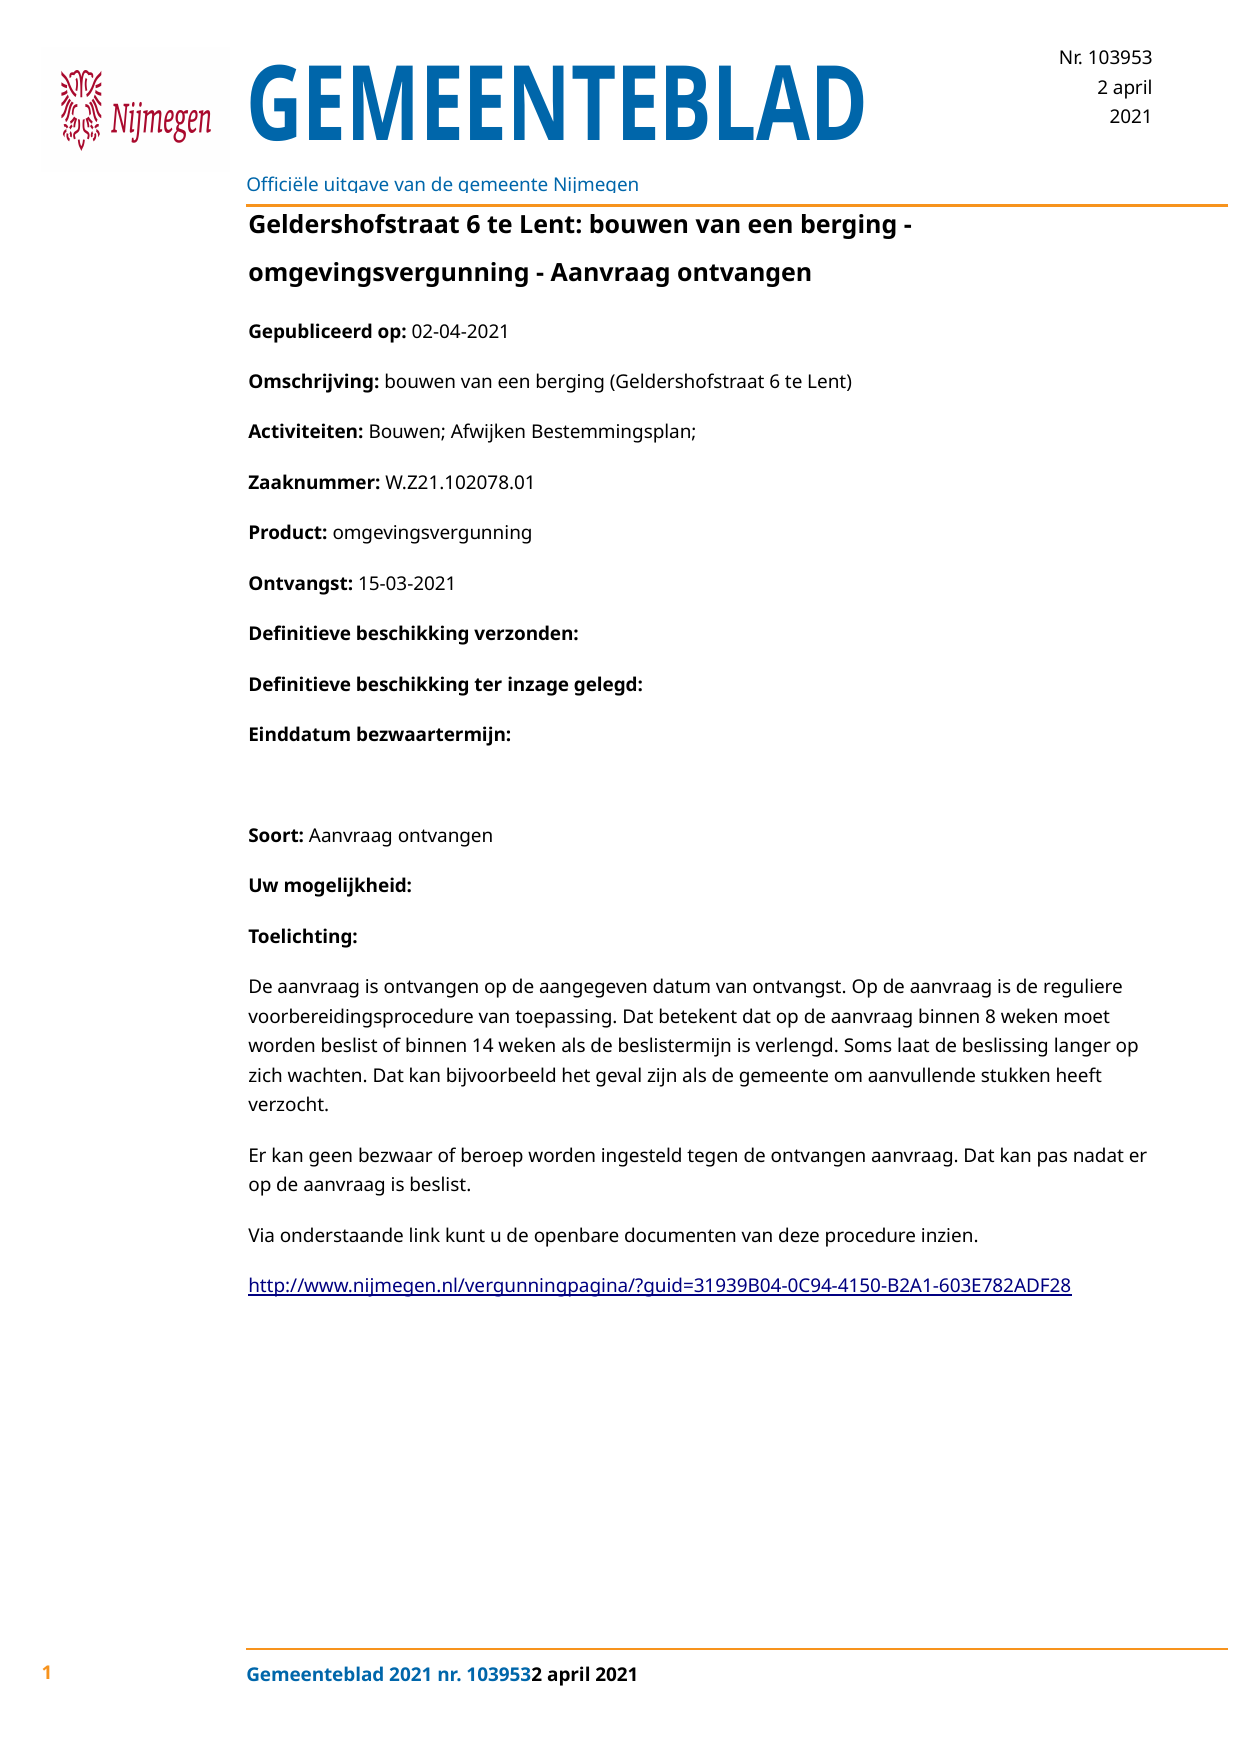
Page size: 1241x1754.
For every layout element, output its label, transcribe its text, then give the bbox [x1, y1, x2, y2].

text Einddatum bezwaartermijn: [248, 721, 1152, 747]
text Definitieve beschikking verzonden: [248, 620, 1152, 646]
text Toelichting: [248, 923, 1152, 949]
text Uw mogelijkheid: [248, 872, 1152, 898]
text Soort: Aanvraag ontvangen [248, 822, 1152, 848]
text Omschrijving: bouwen van een berging (Geldershofstraat 6 te Lent) [248, 368, 1152, 394]
text Geldershofstraat 6 te Lent: bouwen van een berging - omgevingsvergunning - Aanvraag ontvangen [248, 207, 1152, 288]
text Definitieve beschikking ter inzage gelegd: [248, 671, 1152, 697]
text Activiteiten: Bouwen; Afwijken Bestemmingsplan; [248, 419, 1152, 444]
text http://www.nijmegen.nl/vergunningpagina/?guid=31939B04-0C94-4150-B2A1-603E782ADF28 [248, 1272, 1152, 1298]
text De aanvraag is ontvangen op de aangegeven datum van ontvangst. Op de aanvraag is de reguliere voorbereidingsprocedure van toepassing. Dat betekent dat op de aanvraag binnen 8 weken moet worden beslist of binnen 14 weken als de beslistermijn is verlengd. Soms laat de beslissing langer op zich wachten. Dat kan bijvoorbeeld het geval zijn als de gemeente om aanvullende stukken heeft verzocht. [248, 973, 1152, 1117]
text Ontvangst: 15-03-2021 [248, 570, 1152, 596]
text Product: omgevingsvergunning [248, 519, 1152, 545]
text Er kan geen bezwaar of beroep worden ingesteld tegen de ontvangen aanvraag. Dat kan pas nadat er op de aanvraag is beslist. [248, 1142, 1152, 1197]
text Via onderstaande link kunt u de openbare documenten van deze procedure inzien. [248, 1222, 1152, 1248]
text Gepubliceerd op: 02-04-2021 [248, 318, 1152, 344]
picture [41, 47, 231, 172]
text Zaaknummer: W.Z21.102078.01 [248, 469, 1152, 495]
